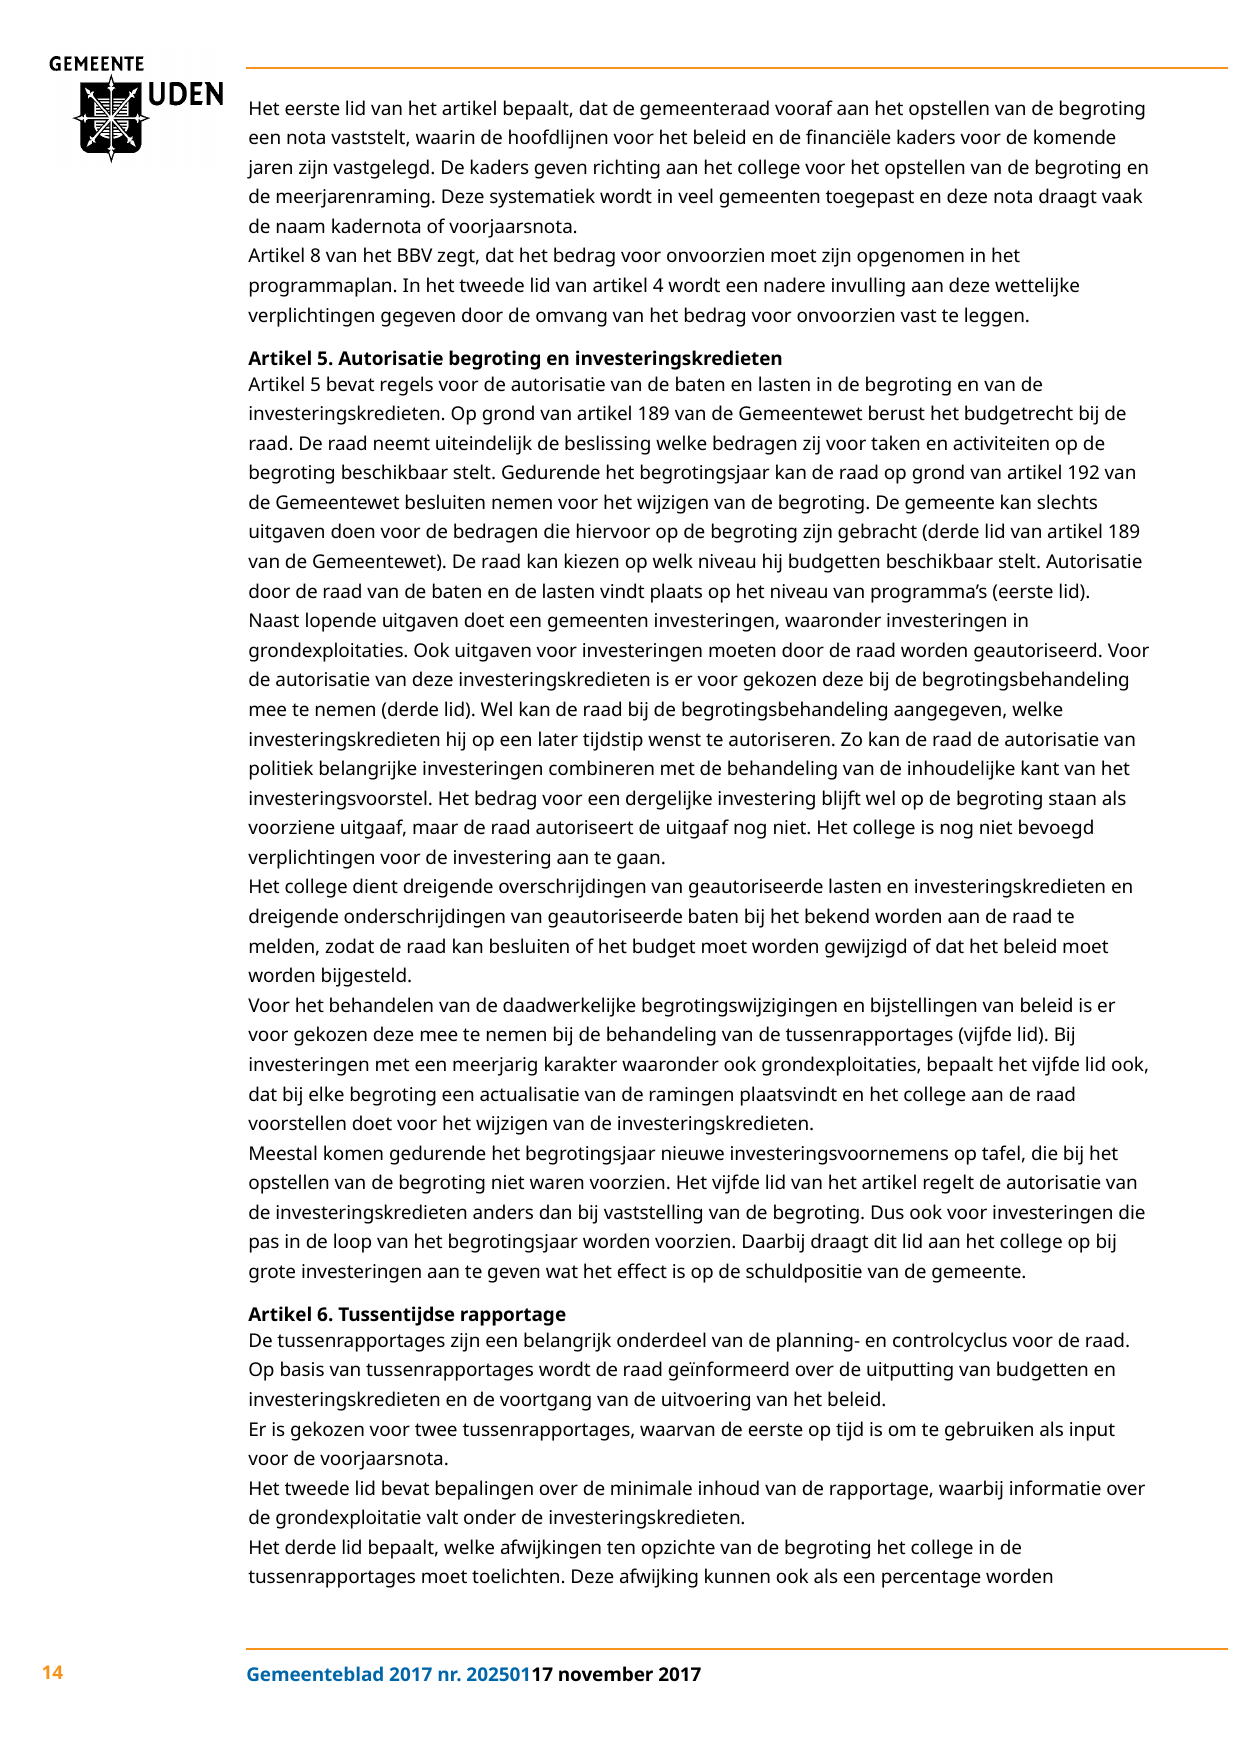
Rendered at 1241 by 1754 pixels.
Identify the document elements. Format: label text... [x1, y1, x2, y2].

text Er is gekozen voor twee tussenrapportages, waarvan de eerste op tijd is om te gebruiken als input voor de voorjaarsnota. [248, 1416, 1152, 1471]
text Naast lopende uitgaven doet een gemeenten investeringen, waaronder investeringen in grondexploitaties. Ook uitgaven voor investeringen moeten door de raad worden geautoriseerd. Voor de autorisatie van deze investeringskredieten is er voor gekozen deze bij de begrotingsbehandeling mee te nemen (derde lid). Wel kan de raad bij de begrotingsbehandeling aangegeven, welke investeringskredieten hij op een later tijdstip wenst te autoriseren. Zo kan de raad de autorisatie van politiek belangrijke investeringen combineren met de behandeling van de inhoudelijke kant van het investeringsvoorstel. Het bedrag voor een dergelijke investering blijft wel op de begroting staan als voorziene uitgaaf, maar de raad autoriseert de uitgaaf nog niet. Het college is nog niet bevoegd verplichtingen voor de investering aan te gaan. [248, 607, 1152, 870]
picture [41, 47, 231, 172]
text Voor het behandelen van de daadwerkelijke begrotingswijzigingen en bijstellingen van beleid is er voor gekozen deze mee te nemen bij de behandeling van de tussenrapportages (vijfde lid). Bij investeringen met een meerjarig karakter waaronder ook grondexploitaties, bepaalt het vijfde lid ook, dat bij elke begroting een actualisatie van de ramingen plaatsvindt en het college aan de raad voorstellen doet voor het wijzigen van de investeringskredieten. [248, 992, 1152, 1136]
text Meestal komen gedurende het begrotingsjaar nieuwe investeringsvoornemens op tafel, die bij het opstellen van de begroting niet waren voorzien. Het vijfde lid van het artikel regelt de autorisatie van de investeringskredieten anders dan bij vaststelling van de begroting. Dus ook voor investeringen die pas in de loop van het begrotingsjaar worden voorzien. Daarbij draagt dit lid aan het college op bij grote investeringen aan te geven wat het effect is op de schuldpositie van de gemeente. [248, 1140, 1152, 1284]
text Het college dient dreigende overschrijdingen van geautoriseerde lasten en investeringskredieten en dreigende onderschrijdingen van geautoriseerde baten bij het bekend worden aan de raad te melden, zodat de raad kan besluiten of het budget moet worden gewijzigd of dat het beleid moet worden bijgesteld. [248, 874, 1152, 988]
text Artikel 5. Autorisatie begroting en investeringskredieten [248, 345, 1152, 371]
text Artikel 5 bevat regels voor de autorisatie van de baten en lasten in de begroting en van de investeringskredieten. Op grond van artikel 189 van de Gemeentewet berust het budgetrecht bij de raad. De raad neemt uiteindelijk de beslissing welke bedragen zij voor taken en activiteiten op de begroting beschikbaar stelt. Gedurende het begrotingsjaar kan de raad op grond van artikel 192 van de Gemeentewet besluiten nemen voor het wijzigen van de begroting. De gemeente kan slechts uitgaven doen voor de bedragen die hiervoor op de begroting zijn gebracht (derde lid van artikel 189 van de Gemeentewet). De raad kan kiezen op welk niveau hij budgetten beschikbaar stelt. Autorisatie door de raad van de baten en de lasten vindt plaats op het niveau van programma’s (eerste lid). [248, 371, 1152, 603]
text Artikel 8 van het BBV zegt, dat het bedrag voor onvoorzien moet zijn opgenomen in het programmaplan. In het tweede lid van artikel 4 wordt een nadere invulling aan deze wettelijke verplichtingen gegeven door de omvang van het bedrag voor onvoorzien vast te leggen. [248, 243, 1152, 328]
text Het derde lid bepaalt, welke afwijkingen ten opzichte van de begroting het college in de tussenrapportages moet toelichten. Deze afwijking kunnen ook als een percentage worden [248, 1534, 1152, 1589]
text De tussenrapportages zijn een belangrijk onderdeel van de planning- en controlcyclus voor de raad. Op basis van tussenrapportages wordt de raad geïnformeerd over de uitputting van budgetten en investeringskredieten en de voortgang van de uitvoering van het beleid. [248, 1327, 1152, 1412]
text Artikel 6. Tussentijdse rapportage [248, 1301, 1152, 1327]
text Het tweede lid bevat bepalingen over de minimale inhoud van de rapportage, waarbij informatie over de grondexploitatie valt onder de investeringskredieten. [248, 1475, 1152, 1530]
text Het eerste lid van het artikel bepaalt, dat de gemeenteraad vooraf aan het opstellen van de begroting een nota vaststelt, waarin de hoofdlijnen voor het beleid en de financiële kaders voor de komende jaren zijn vastgelegd. De kaders geven richting aan het college voor het opstellen van de begroting en de meerjarenraming. Deze systematiek wordt in veel gemeenten toegepast en deze nota draagt vaak de naam kadernota of voorjaarsnota. [248, 95, 1152, 239]
